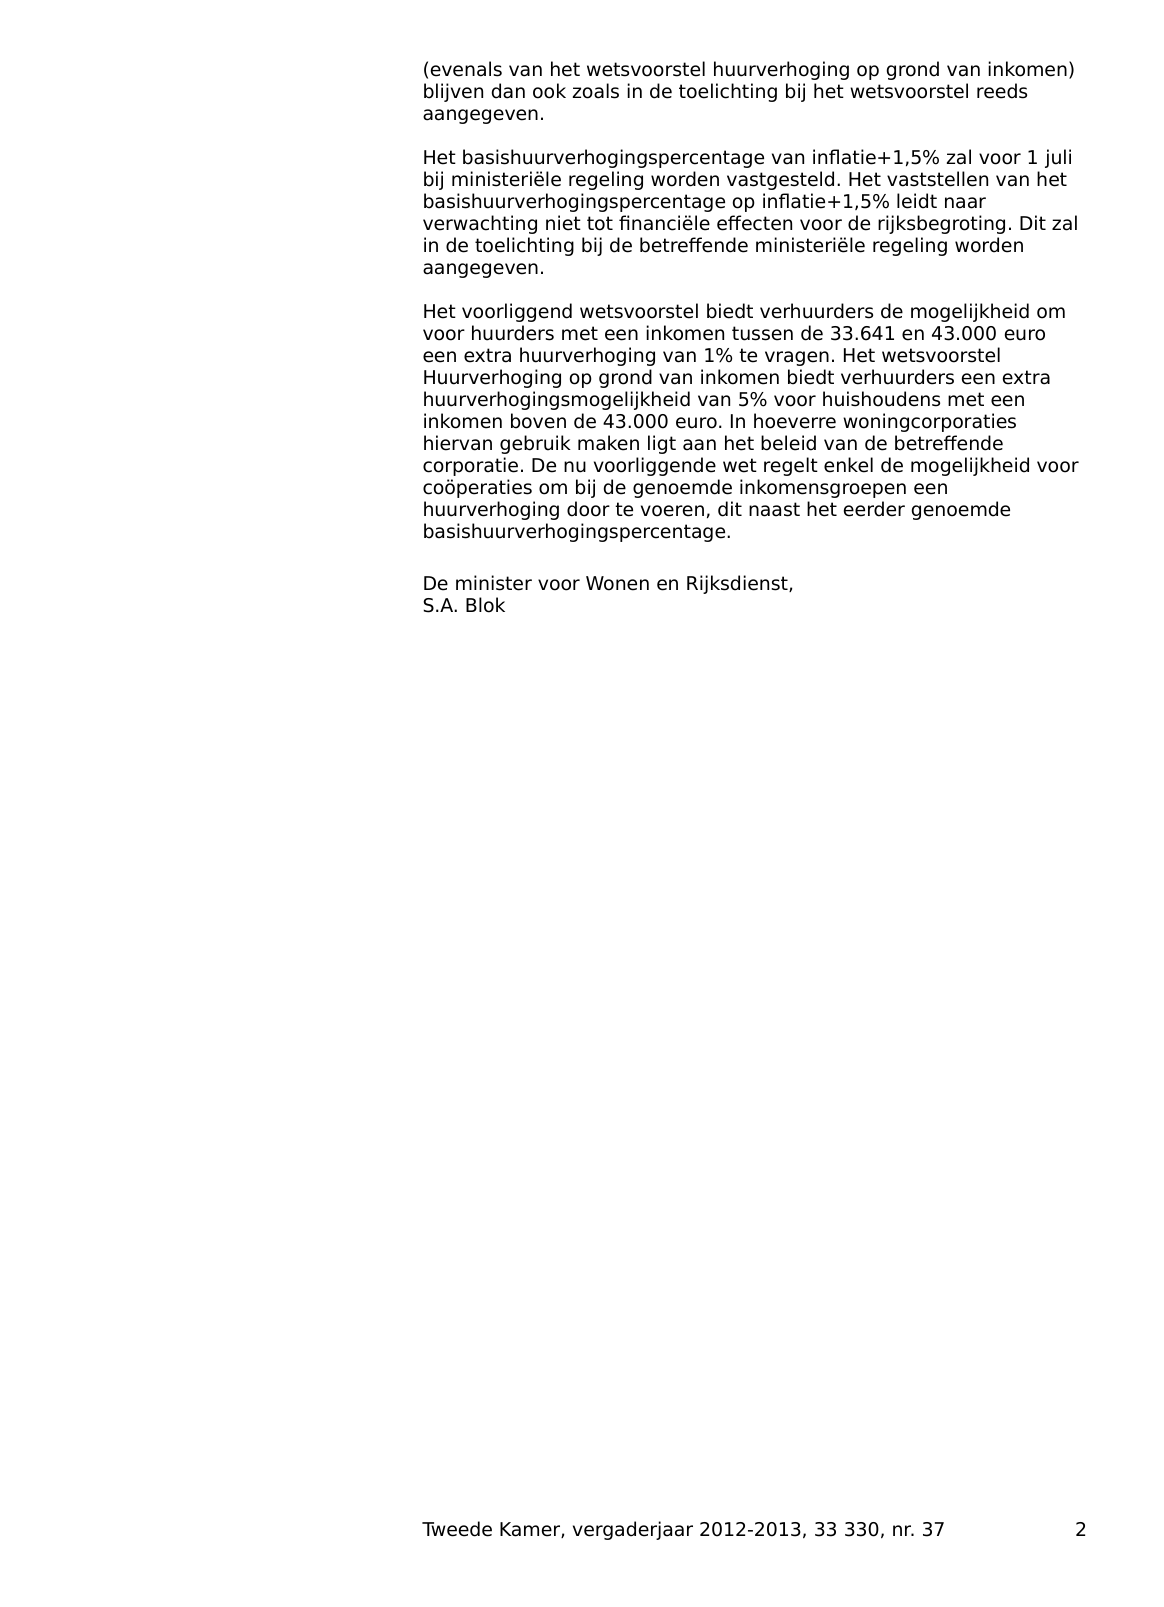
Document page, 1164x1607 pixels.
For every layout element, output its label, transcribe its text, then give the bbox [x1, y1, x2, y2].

text Het voorliggend wetsvoorstel biedt verhuurders de mogelijkheid om voor huurders met een inkomen tussen de 33.641 en 43.000 euro een extra huurverhoging van 1% te vragen. Het wetsvoorstel Huurverhoging op grond van inkomen biedt verhuurders een extra huurverhogingsmogelijkheid van 5% voor huishoudens met een inkomen boven de 43.000 euro. In hoeverre woningcorporaties hiervan gebruik maken ligt aan het beleid van de betreffende corporatie. De nu voorliggende wet regelt enkel de mogelijkheid voor coöperaties om bij de genoemde inkomensgroepen een huurverhoging door te voeren, dit naast het eerder genoemde basishuurverhogingspercentage. [422, 301, 1087, 543]
text (evenals van het wetsvoorstel huurverhoging op grond van inkomen) blijven dan ook zoals in de toelichting bij het wetsvoorstel reeds aangegeven. [422, 59, 1087, 125]
text Het basishuurverhogingspercentage van inflatie+1,5% zal voor 1 juli bij ministeriële regeling worden vastgesteld. Het vaststellen van het basishuurverhogingspercentage op inflatie+1,5% leidt naar verwachting niet tot financiële effecten voor de rijksbegroting. Dit zal in de toelichting bij de betreffende ministeriële regeling worden aangegeven. [422, 147, 1087, 279]
text De minister voor Wonen en Rijksdienst, S.A. Blok [422, 573, 1087, 617]
